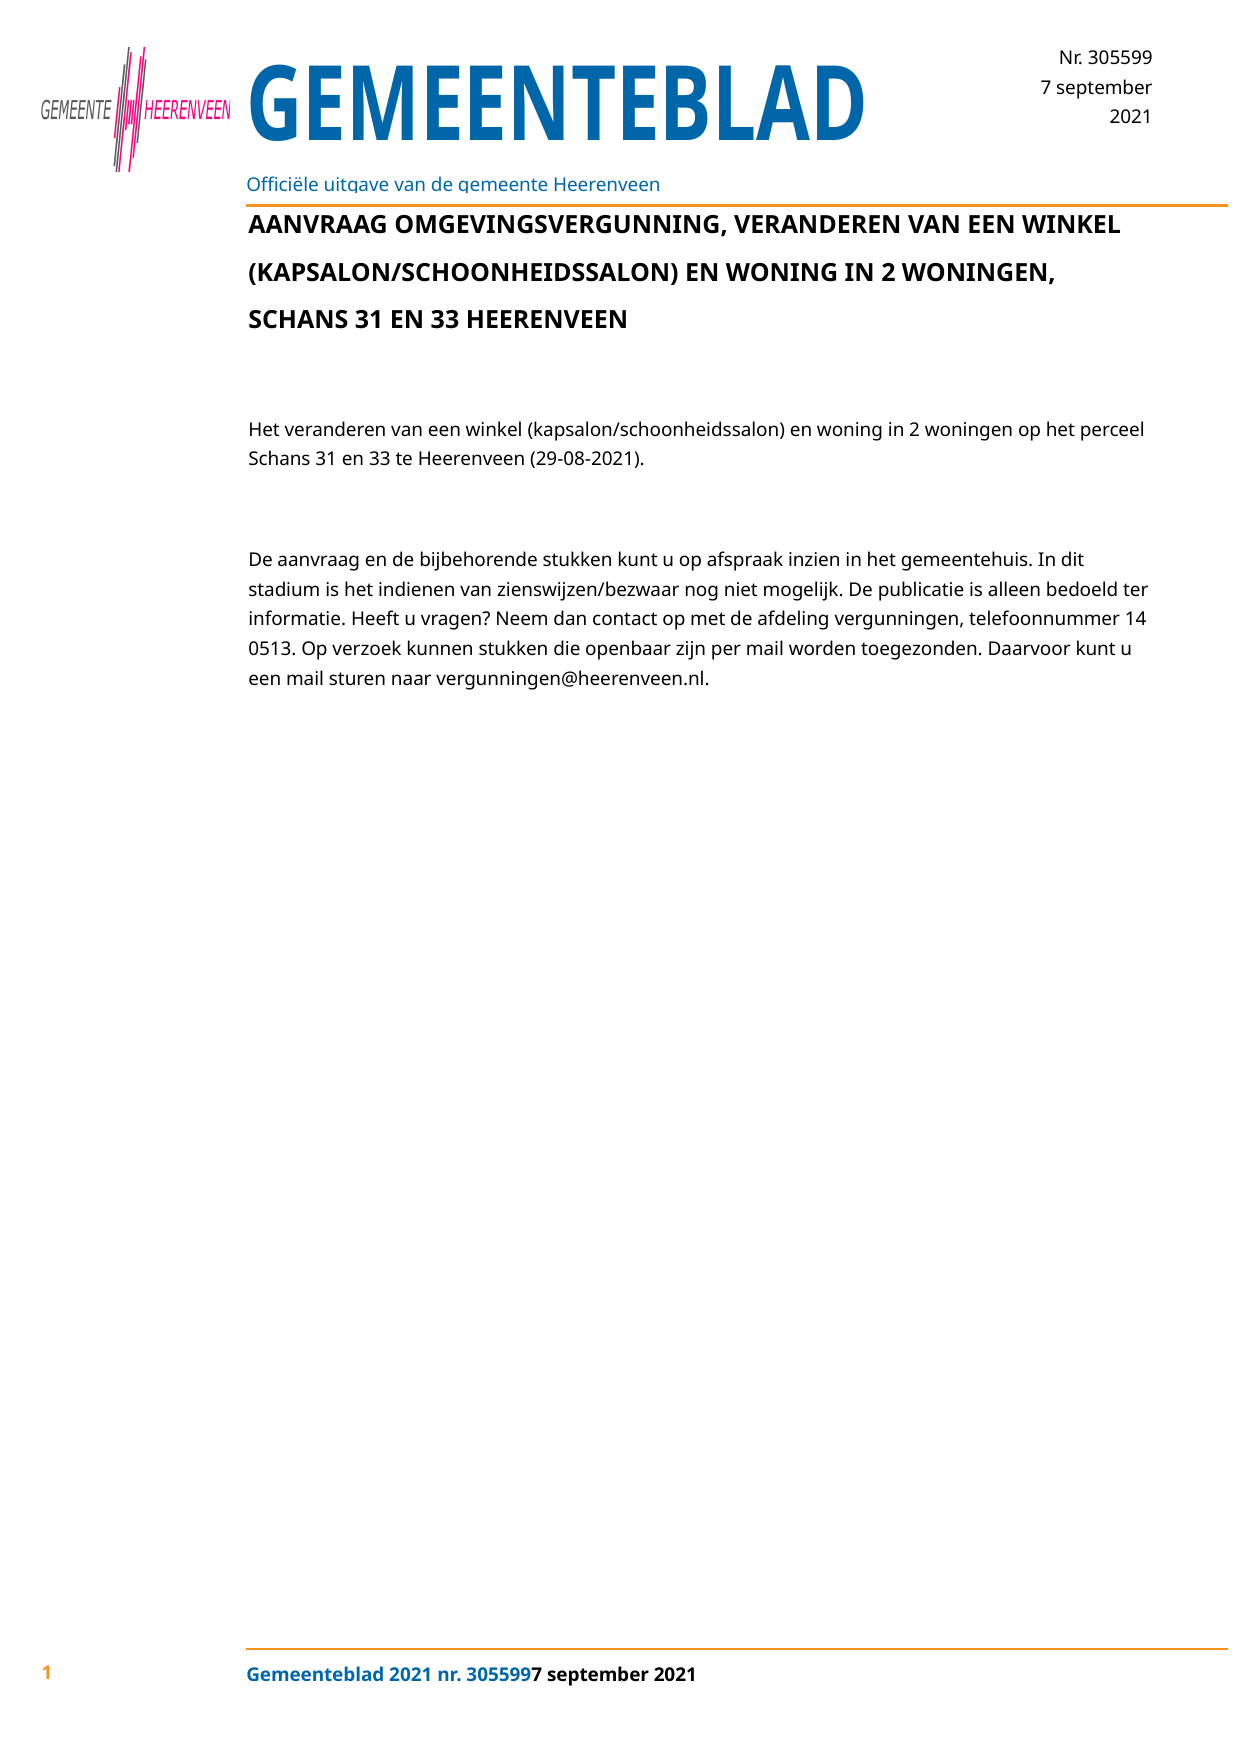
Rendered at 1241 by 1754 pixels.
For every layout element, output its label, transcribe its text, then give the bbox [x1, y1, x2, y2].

text De aanvraag en de bijbehorende stukken kunt u op afspraak inzien in het gemeentehuis. In dit stadium is het indienen van zienswijzen/bezwaar nog niet mogelijk. De publicatie is alleen bedoeld ter informatie. Heeft u vragen? Neem dan contact op met de afdeling vergunningen, telefoonnummer 14 0513. Op verzoek kunnen stukken die openbaar zijn per mail worden toegezonden. Daarvoor kunt u een mail sturen naar vergunningen@heerenveen.nl. [248, 546, 1152, 690]
text Het veranderen van een winkel (kapsalon/schoonheidssalon) en woning in 2 woningen op het perceel Schans 31 en 33 te Heerenveen (29-08-2021). [248, 416, 1152, 471]
text AANVRAAG OMGEVINGSVERGUNNING, VERANDEREN VAN EEN WINKEL (KAPSALON/SCHOONHEIDSSALON) EN WONING IN 2 WONINGEN, SCHANS 31 EN 33 HEERENVEEN [248, 207, 1152, 336]
picture [41, 47, 231, 172]
